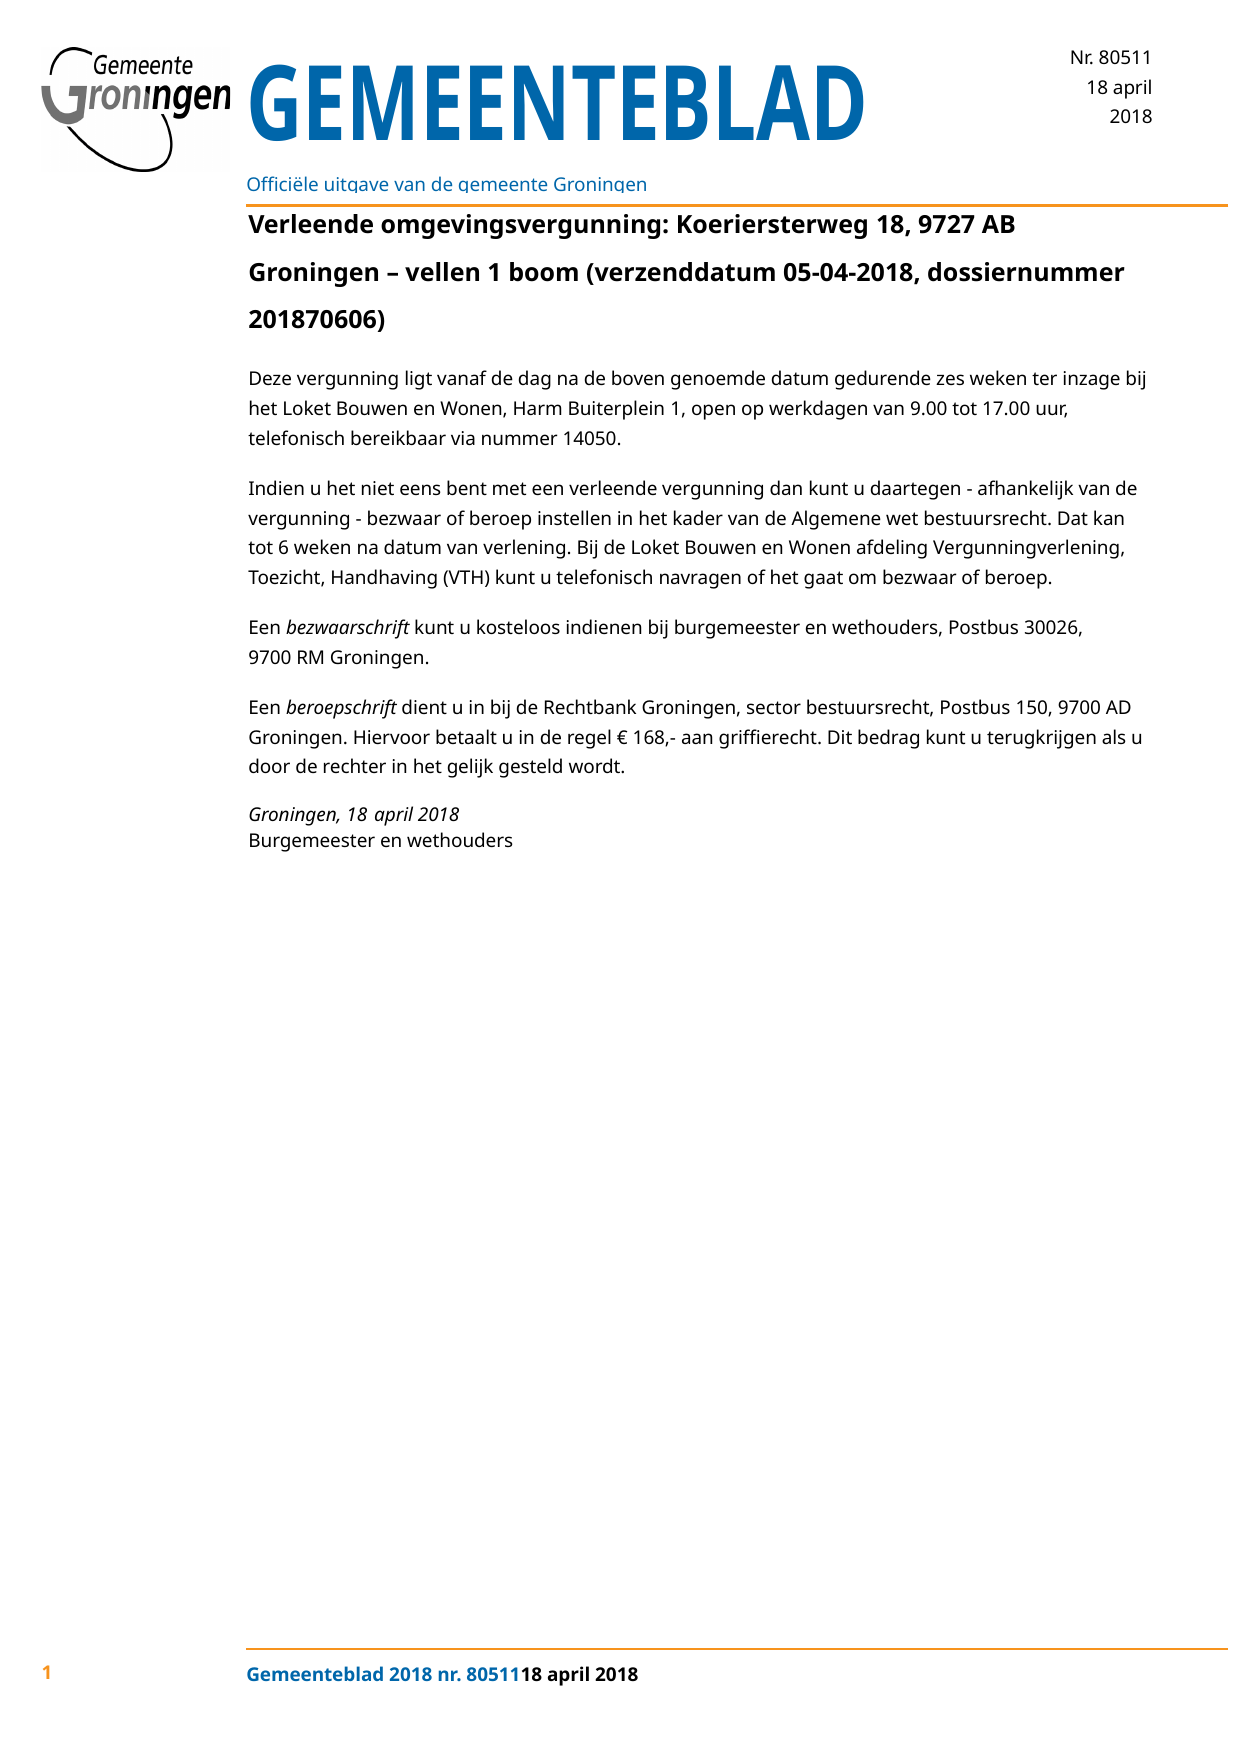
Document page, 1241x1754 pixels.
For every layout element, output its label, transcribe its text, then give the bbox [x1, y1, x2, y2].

picture [41, 47, 231, 172]
text Indien u het niet eens bent met een verleende vergunning dan kunt u daartegen - afhankelijk van de vergunning - bezwaar of beroep instellen in het kader van de Algemene wet bestuursrecht. Dat kan tot 6 weken na datum van verlening. Bij de Loket Bouwen en Wonen afdeling Vergunningverlening, Toezicht, Handhaving (VTH) kunt u telefonisch navragen of het gaat om bezwaar of beroep. [248, 475, 1152, 589]
text Verleende omgevingsvergunning: Koeriersterweg 18, 9727 AB Groningen – vellen 1 boom (verzenddatum 05-04-2018, dossiernummer 201870606) [248, 207, 1152, 336]
text Een bezwaarschrift kunt u kosteloos indienen bij burgemeester en wethouders, Postbus 30026, 9700 RM Groningen. [248, 614, 1152, 669]
text Burgemeester en wethouders [248, 827, 1152, 853]
text Deze vergunning ligt vanaf de dag na de boven genoemde datum gedurende zes weken ter inzage bij het Loket Bouwen en Wonen, Harm Buiterplein 1, open op werkdagen van 9.00 tot 17.00 uur, telefonisch bereikbaar via nummer 14050. [248, 366, 1152, 450]
text Een beroepschrift dient u in bij de Rechtbank Groningen, sector bestuursrecht, Postbus 150, 9700 AD Groningen. Hiervoor betaalt u in de regel € 168,- aan griffierecht. Dit bedrag kunt u terugkrijgen als u door de rechter in het gelijk gesteld wordt. [248, 694, 1152, 779]
text Groningen, 18 april 2018 [248, 801, 1152, 827]
